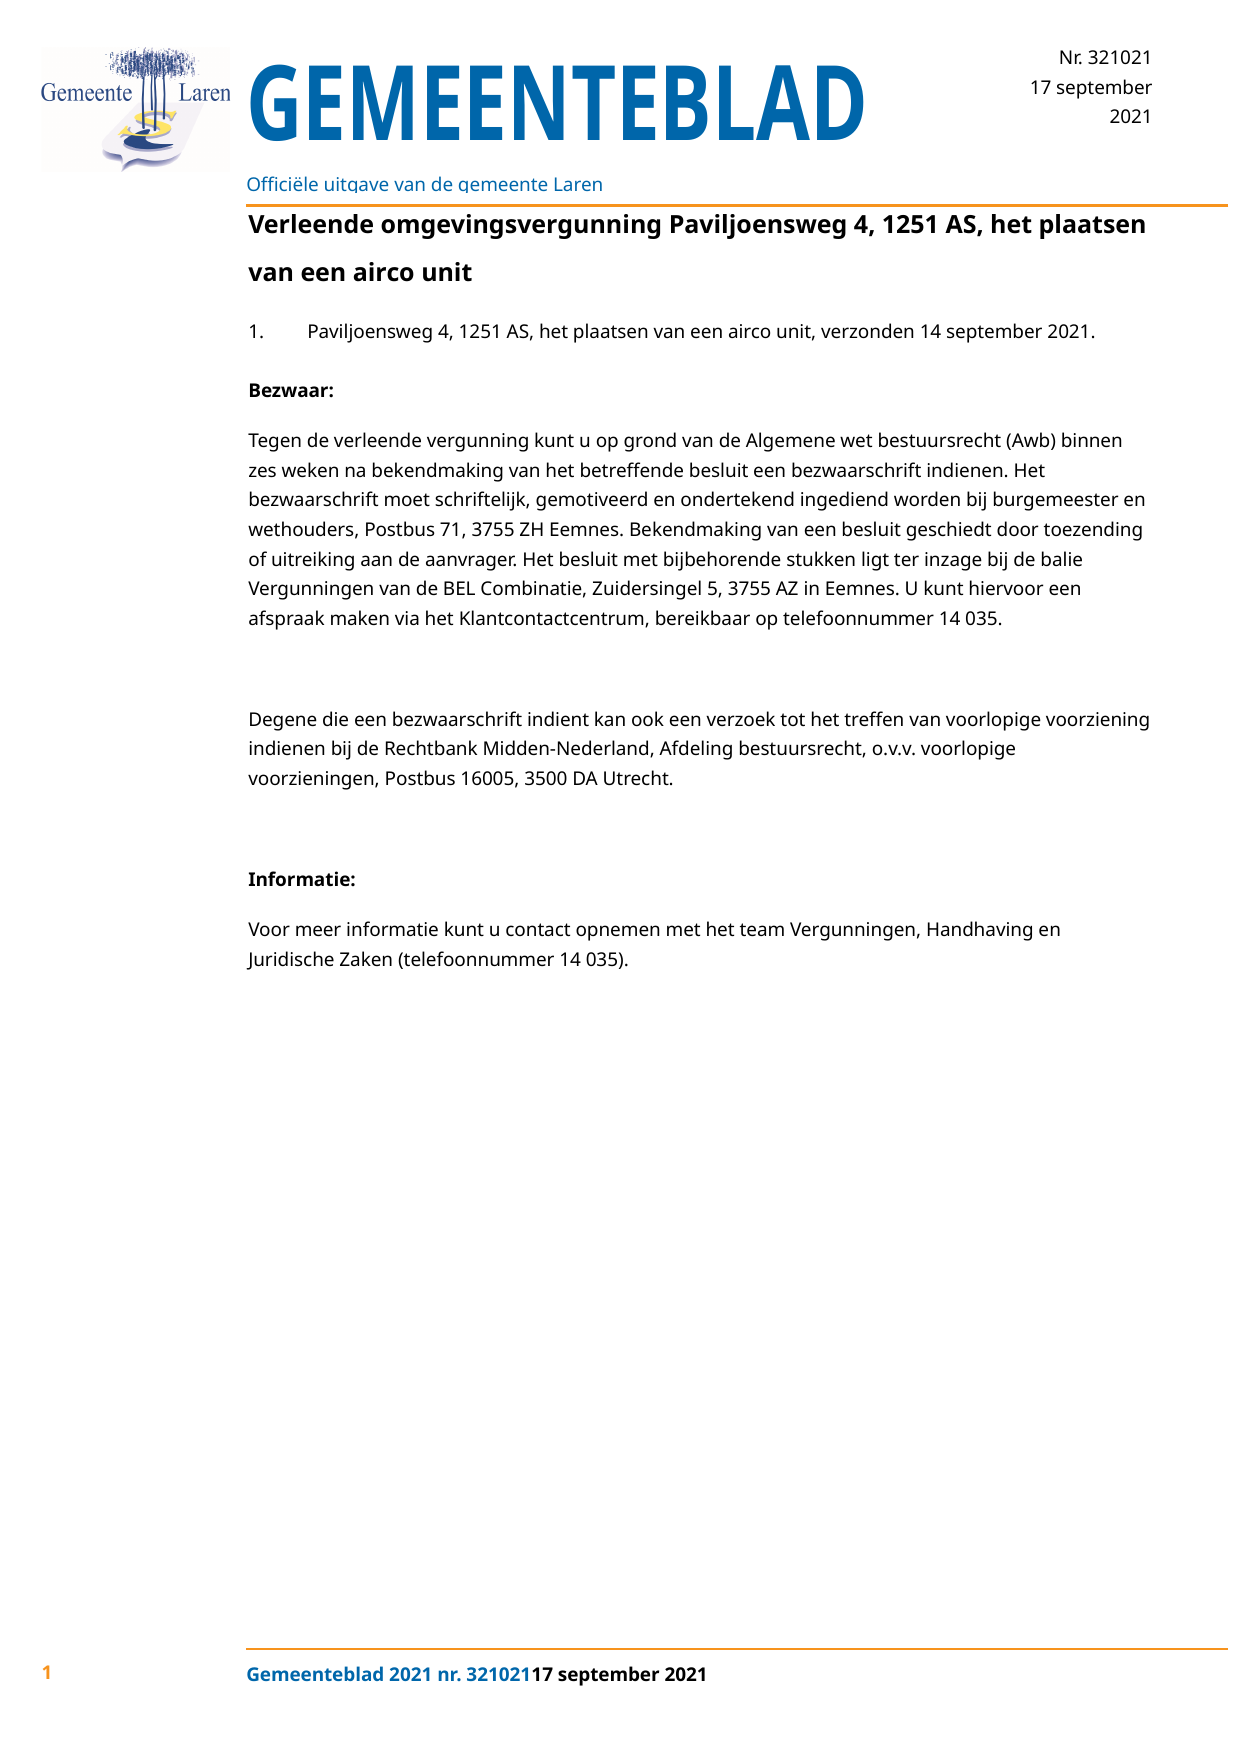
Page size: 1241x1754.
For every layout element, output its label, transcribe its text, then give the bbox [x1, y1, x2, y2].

text Bezwaar: [248, 377, 1152, 403]
picture [41, 47, 231, 172]
list Paviljoensweg 4, 1251 AS, het plaatsen van een airco unit, verzonden 14 september 2021. [248, 318, 1152, 344]
text Verleende omgevingsvergunning Paviljoensweg 4, 1251 AS, het plaatsen van een airco unit [248, 207, 1152, 288]
text Degene die een bezwaarschrift indient kan ook een verzoek tot het treffen van voorlopige voorziening indienen bij de Rechtbank Midden-Nederland, Afdeling bestuursrecht, o.v.v. voorlopige voorzieningen, Postbus 16005, 3500 DA Utrecht. [248, 706, 1152, 791]
text Tegen de verleende vergunning kunt u op grond van de Algemene wet bestuursrecht (Awb) binnen zes weken na bekendmaking van het betreffende besluit een bezwaarschrift indienen. Het bezwaarschrift moet schriftelijk, gemotiveerd en ondertekend ingediend worden bij burgemeester en wethouders, Postbus 71, 3755 ZH Eemnes. Bekendmaking van een besluit geschiedt door toezending of uitreiking aan de aanvrager. Het besluit met bijbehorende stukken ligt ter inzage bij de balie Vergunningen van de BEL Combinatie, Zuidersingel 5, 3755 AZ in Eemnes. U kunt hiervoor een afspraak maken via het Klantcontactcentrum, bereikbaar op telefoonnummer 14 035. [248, 427, 1152, 631]
text Voor meer informatie kunt u contact opnemen met het team Vergunningen, Handhaving en Juridische Zaken (telefoonnummer 14 035). [248, 916, 1152, 972]
text Informatie: [248, 866, 1152, 892]
